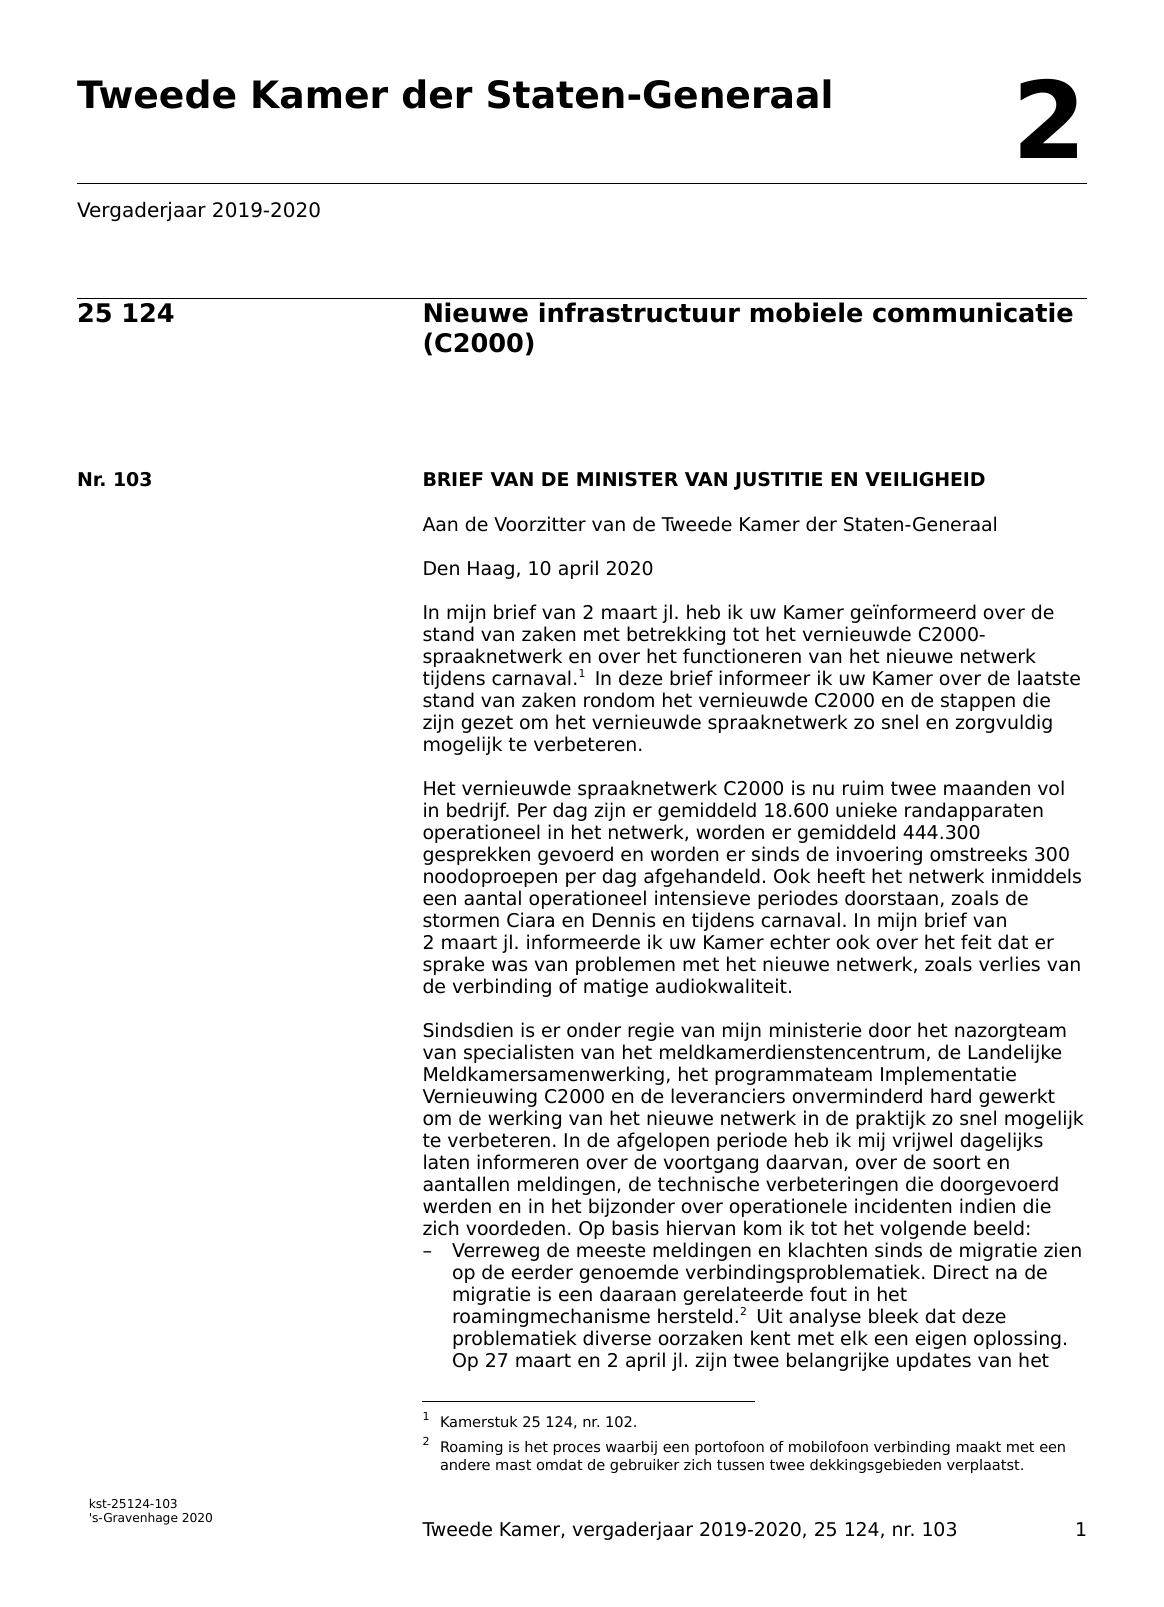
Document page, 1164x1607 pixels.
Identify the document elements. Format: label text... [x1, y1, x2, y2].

text 's-Gravenhage 2020 [88, 1511, 323, 1525]
text Kamerstuk 25 124, nr. 102. [422, 1410, 1087, 1432]
table_cell Vergaderjaar 2019-2020 [77, 184, 1087, 298]
text Het vernieuwde spraaknetwerk C2000 is nu ruim twee maanden vol in bedrijf. Per dag zijn er gemiddeld 18.600 unieke randapparaten operationeel in het netwerk, worden er gemiddeld 444.300 gesprekken gevoerd en worden er sinds de invoering omstreeks 300 noodoproepen per dag afgehandeld. Ook heeft het netwerk inmiddels een aantal operationeel intensieve periodes doorstaan, zoals de stormen Ciara en Dennis en tijdens carnaval. In mijn brief van 2 maart jl. informeerde ik uw Kamer echter ook over het feit dat er sprake was van problemen met het nieuwe netwerk, zoals verlies van de verbinding of matige audiokwaliteit. [422, 778, 1087, 998]
text In mijn brief van 2 maart jl. heb ik uw Kamer geïnformeerd over de stand van zaken met betrekking tot het vernieuwde C2000-spraaknetwerk en over het functioneren van het nieuwe netwerk tijdens carnaval. In deze brief informeer ik uw Kamer over de laatste stand van zaken rondom het vernieuwde C2000 en de stappen die zijn gezet om het vernieuwde spraaknetwerk zo snel en zorgvuldig mogelijk te verbeteren. [422, 602, 1087, 756]
table_header Tweede Kamer der Staten-Generaal [77, 59, 886, 183]
subtitle Nr. 103 BRIEF VAN DE MINISTER VAN JUSTITIE EN VEILIGHEID [77, 469, 1087, 491]
text Roaming is het proces waarbij een portofoon of mobilofoon verbinding maakt met een andere mast omdat de gebruiker zich tussen twee dekkingsgebieden verplaatst. [422, 1435, 1087, 1474]
text – Verreweg de meeste meldingen en klachten sinds de migratie zien op de eerder genoemde verbindingsproblematiek. Direct na de migratie is een daaraan gerelateerde fout in het roamingmechanisme hersteld. Uit analyse bleek dat deze problematiek diverse oorzaken kent met elk een eigen oplossing. Op 27 maart en 2 april jl. zijn twee belangrijke updates van het [422, 1240, 1087, 1372]
text Den Haag, 10 april 2020 [422, 558, 1087, 580]
text Sindsdien is er onder regie van mijn ministerie door het nazorgteam van specialisten van het meldkamerdienstencentrum, de Landelijke Meldkamersamenwerking, het programmateam Implementatie Vernieuwing C2000 en de leveranciers onverminderd hard gewerkt om de werking van het nieuwe netwerk in de praktijk zo snel mogelijk te verbeteren. In de afgelopen periode heb ik mij vrijwel dagelijks laten informeren over de voortgang daarvan, over de soort en aantallen meldingen, de technische verbeteringen die doorgevoerd werden en in het bijzonder over operationele incidenten indien die zich voordeden. Op basis hiervan kom ik tot het volgende beeld: [422, 1020, 1087, 1240]
subtitle 25 124 Nieuwe infrastructuur mobiele communicatie (C2000) [77, 299, 1087, 358]
table_header 2 [886, 59, 1087, 183]
text Aan de Voorzitter van de Tweede Kamer der Staten-Generaal [422, 513, 1087, 536]
text kst-25124-103 [88, 1497, 323, 1511]
